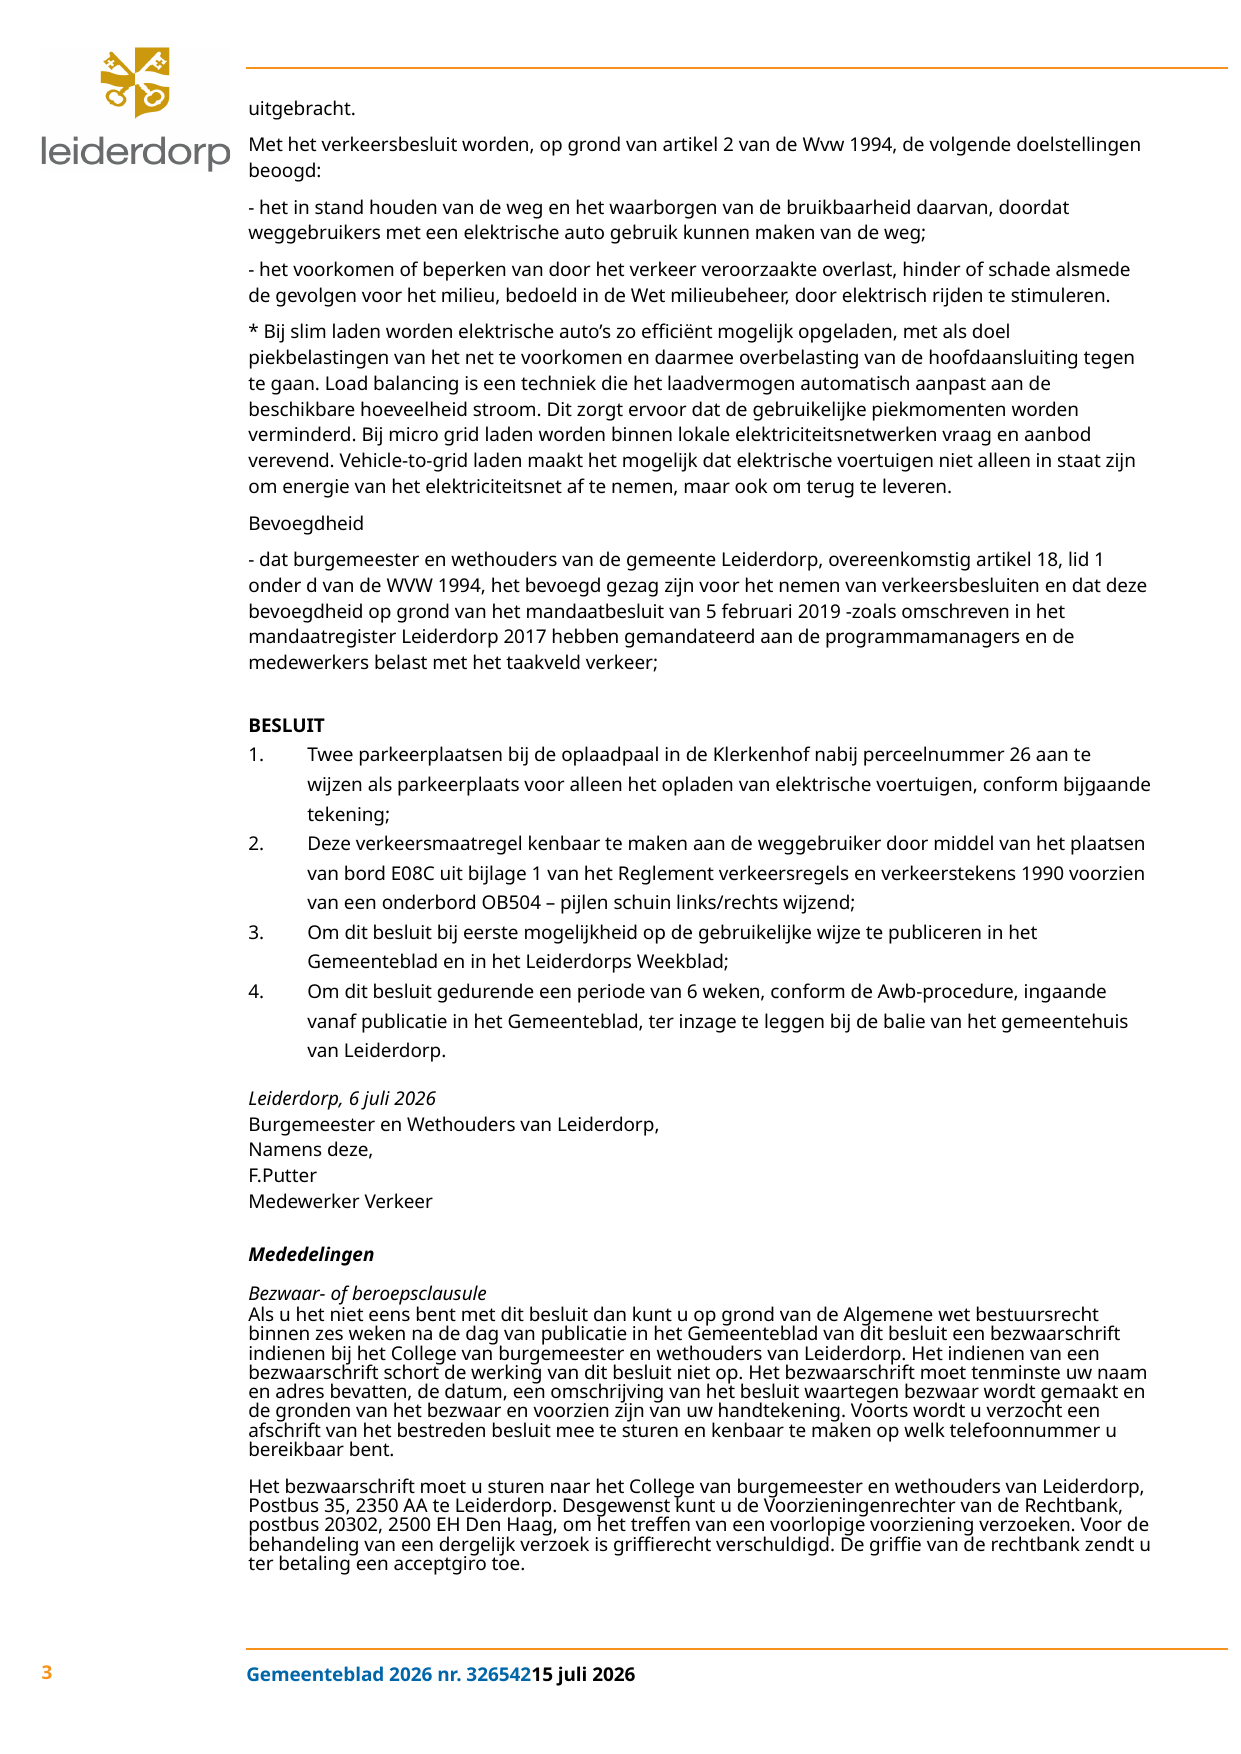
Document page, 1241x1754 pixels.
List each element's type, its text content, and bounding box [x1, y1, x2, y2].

text Als u het niet eens bent met dit besluit dan kunt u op grond van de Algemene wet bestuursrecht binnen zes weken na de dag van publicatie in het Gemeenteblad van dit besluit een bezwaarschrift indienen bij het College van burgemeester en wethouders van Leiderdorp. Het indienen van een bezwaarschrift schort de werking van dit besluit niet op. Het bezwaarschrift moet tenminste uw naam en adres bevatten, de datum, een omschrijving van het besluit waartegen bezwaar wordt gemaakt en de gronden van het bezwaar en voorzien zijn van uw handtekening. Voorts wordt u verzocht een afschrift van het bestreden besluit mee te sturen en kenbaar te maken op welk telefoonnummer u bereikbaar bent. [248, 1306, 1152, 1460]
text - het in stand houden van de weg en het waarborgen van de bruikbaarheid daarvan, doordat weggebruikers met een elektrische auto gebruik kunnen maken van de weg; [248, 194, 1152, 245]
text * Bij slim laden worden elektrische auto’s zo efficiënt mogelijk opgeladen, met als doel piekbelastingen van het net te voorkomen en daarmee overbelasting van de hoofdaansluiting tegen te gaan. Load balancing is een techniek die het laadvermogen automatisch aanpast aan de beschikbare hoeveelheid stroom. Dit zorgt ervoor dat de gebruikelijke piekmomenten worden verminderd. Bij micro grid laden worden binnen lokale elektriciteitsnetwerken vraag en aanbod verevend. Vehicle-to-grid laden maakt het mogelijk dat elektrische voertuigen niet alleen in staat zijn om energie van het elektriciteitsnet af te nemen, maar ook om terug te leveren. [248, 319, 1152, 499]
text - dat burgemeester en wethouders van de gemeente Leiderdorp, overeenkomstig artikel 18, lid 1 onder d van de WVW 1994, het bevoegd gezag zijn voor het nemen van verkeersbesluiten en dat deze bevoegdheid op grond van het mandaatbesluit van 5 februari 2019 -zoals omschreven in het mandaatregister Leiderdorp 2017 hebben gemandateerd aan de programmamanagers en de medewerkers belast met het taakveld verkeer; [248, 546, 1152, 675]
text Bezwaar- of beroepsclausule [248, 1280, 1152, 1306]
text BESLUIT [248, 712, 1152, 738]
list Om dit besluit gedurende een periode van 6 weken, conform de Awb-procedure, ingaande vanaf publicatie in het Gemeenteblad, ter inzage te leggen bij de balie van het gemeentehuis van Leiderdorp. [248, 978, 1152, 1063]
text Mededelingen [248, 1241, 1152, 1267]
text Het bezwaarschrift moet u sturen naar het College van burgemeester en wethouders van Leiderdorp, Postbus 35, 2350 AA te Leiderdorp. Desgewenst kunt u de Voorzieningenrechter van de Rechtbank, postbus 20302, 2500 EH Den Haag, om het treffen van een voorlopige voorziening verzoeken. Voor de behandeling van een dergelijk verzoek is griffierecht verschuldigd. De griffie van de rechtbank zendt u ter betaling een acceptgiro toe. [248, 1478, 1152, 1574]
list Om dit besluit bij eerste mogelijkheid op de gebruikelijke wijze te publiceren in het Gemeenteblad en in het Leiderdorps Weekblad; [248, 919, 1152, 974]
text Leiderdorp, 6 juli 2026 [248, 1085, 1152, 1111]
text Medewerker Verkeer [248, 1188, 1152, 1214]
text Burgemeester en Wethouders van Leiderdorp, [248, 1111, 1152, 1137]
text - het voorkomen of beperken van door het verkeer veroorzaakte overlast, hinder of schade alsmede de gevolgen voor het milieu, bedoeld in de Wet milieubeheer, door elektrisch rijden te stimuleren. [248, 256, 1152, 308]
list Deze verkeersmaatregel kenbaar te maken aan de weggebruiker door middel van het plaatsen van bord E08C uit bijlage 1 van het Reglement verkeersregels en verkeerstekens 1990 voorzien van een onderbord OB504 – pijlen schuin links/rechts wijzend; [248, 830, 1152, 915]
list Twee parkeerplaatsen bij de oplaadpaal in de Klerkenhof nabij perceelnummer 26 aan te wijzen als parkeerplaats voor alleen het opladen van elektrische voertuigen, conform bijgaande tekening; [248, 742, 1152, 826]
text F.Putter [248, 1162, 1152, 1188]
text Met het verkeersbesluit worden, op grond van artikel 2 van de Wvw 1994, de volgende doelstellingen beoogd: [248, 131, 1152, 183]
text Bevoegdheid [248, 510, 1152, 535]
picture [41, 47, 231, 172]
text uitgebracht. [248, 95, 1152, 121]
text Namens deze, [248, 1137, 1152, 1162]
